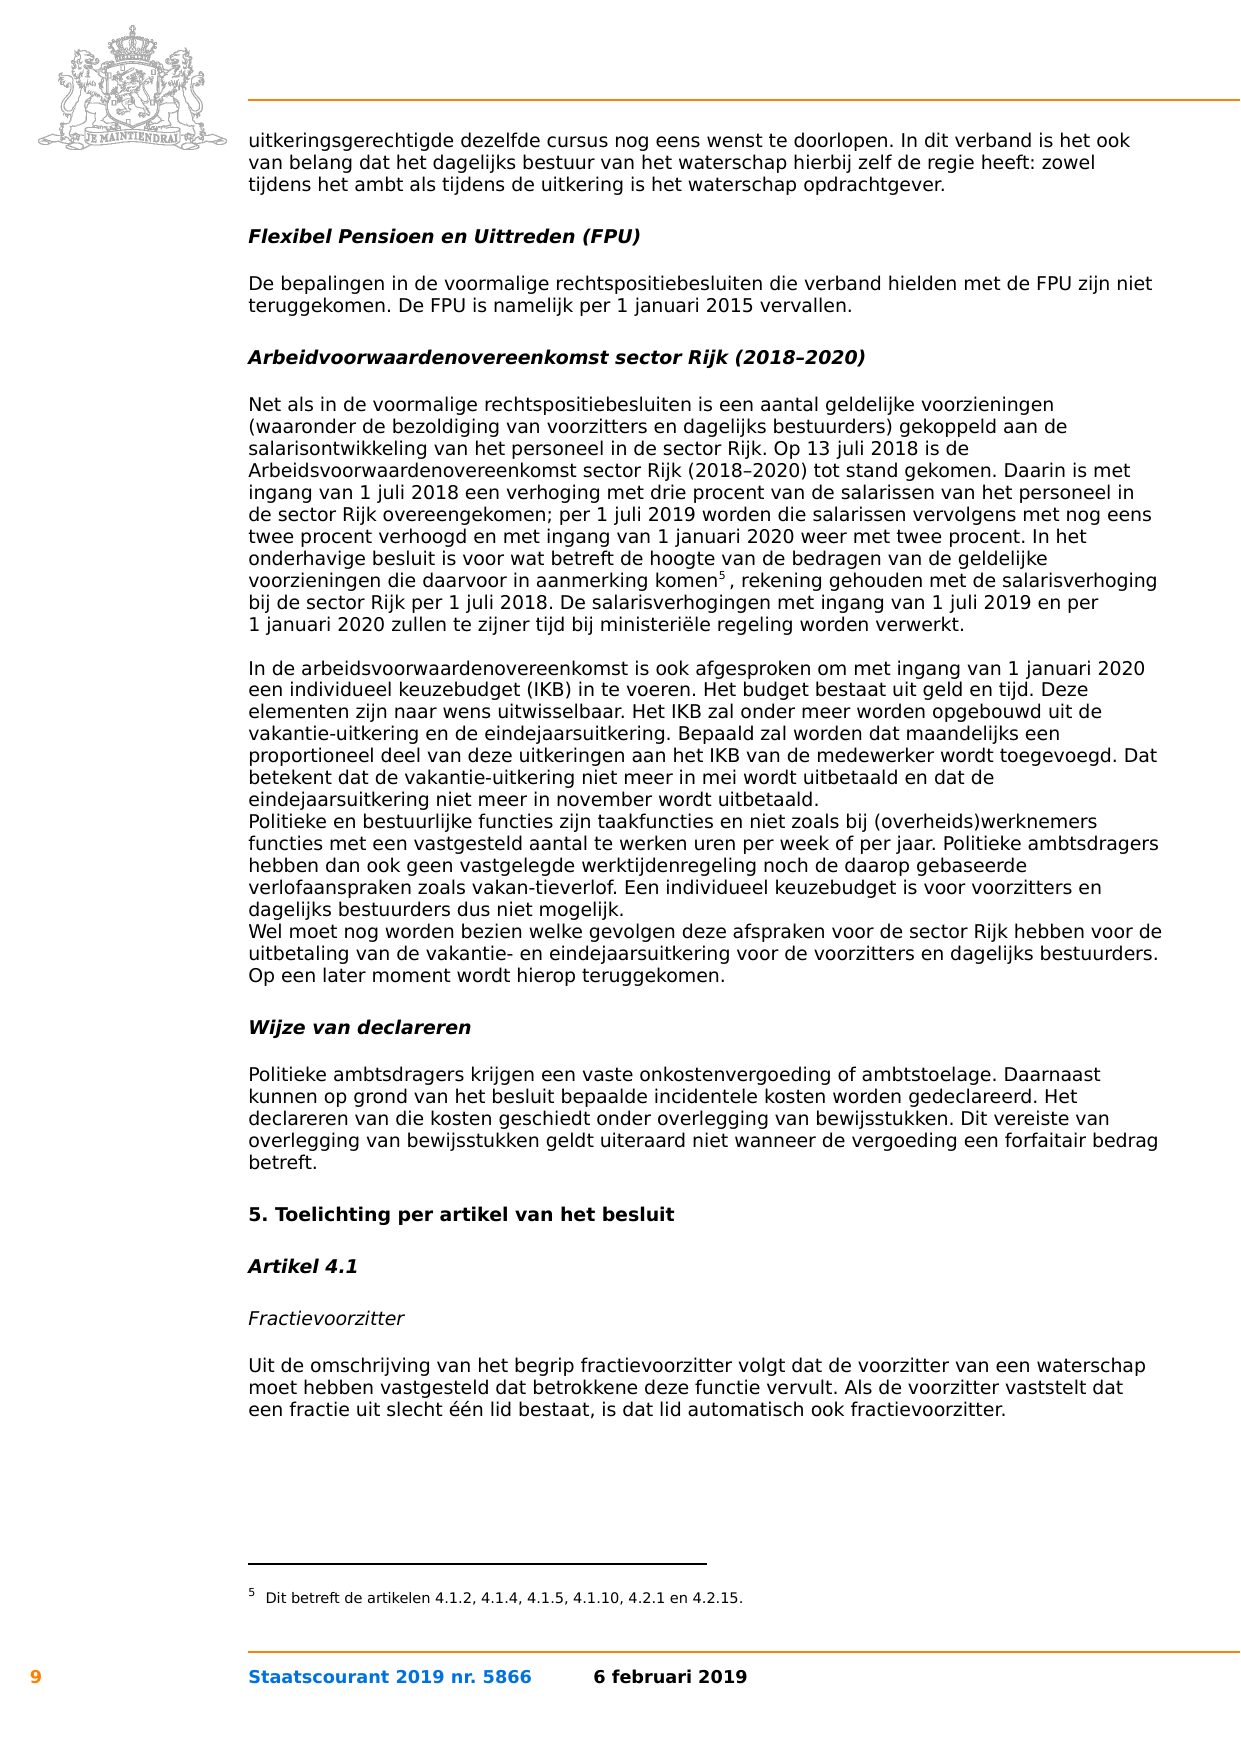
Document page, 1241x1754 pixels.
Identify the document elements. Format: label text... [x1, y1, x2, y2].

subtitle Artikel 4.1 [248, 1256, 1163, 1278]
subtitle Fractievoorzitter [248, 1308, 1163, 1330]
subtitle 5. Toelichting per artikel van het besluit [248, 1204, 1163, 1226]
picture [38, 25, 227, 150]
text In de arbeidsvoorwaardenovereenkomst is ook afgesproken om met ingang van 1 januari 2020 een individueel keuzebudget (IKB) in te voeren. Het budget bestaat uit geld en tijd. Deze elementen zijn naar wens uitwisselbaar. Het IKB zal onder meer worden opgebouwd uit de vakantie-uitkering en de eindejaarsuitkering. Bepaald zal worden dat maandelijks een proportioneel deel van deze uitkeringen aan het IKB van de medewerker wordt toegevoegd. Dat betekent dat de vakantie-uitkering niet meer in mei wordt uitbetaald en dat de eindejaarsuitkering niet meer in november wordt uitbetaald. [248, 657, 1163, 811]
subtitle Wijze van declareren [248, 1017, 1163, 1039]
text De bepalingen in de voormalige rechtspositiebesluiten die verband hielden met de FPU zijn niet teruggekomen. De FPU is namelijk per 1 januari 2015 vervallen. [248, 273, 1163, 317]
subtitle Arbeidvoorwaardenovereenkomst sector Rijk (2018–2020) [248, 347, 1163, 369]
text Politieke ambtsdragers krijgen een vaste onkostenvergoeding of ambtstoelage. Daarnaast kunnen op grond van het besluit bepaalde incidentele kosten worden gedeclareerd. Het declareren van die kosten geschiedt onder overlegging van bewijsstukken. Dit vereiste van overlegging van bewijsstukken geldt uiteraard niet wanneer de vergoeding een forfaitair bedrag betreft. [248, 1064, 1163, 1174]
subtitle Flexibel Pensioen en Uittreden (FPU) [248, 226, 1163, 248]
text Net als in de voormalige rechtspositiebesluiten is een aantal geldelijke voorzieningen (waaronder de bezoldiging van voorzitters en dagelijks bestuurders) gekoppeld aan de salarisontwikkeling van het personeel in de sector Rijk. Op 13 juli 2018 is de Arbeidsvoorwaardenovereenkomst sector Rijk (2018–2020) tot stand gekomen. Daarin is met ingang van 1 juli 2018 een verhoging met drie procent van de salarissen van het personeel in de sector Rijk overeengekomen; per 1 juli 2019 worden die salarissen vervolgens met nog eens twee procent verhoogd en met ingang van 1 januari 2020 weer met twee procent. In het onderhavige besluit is voor wat betreft de hoogte van de bedragen van de geldelijke voorzieningen die daarvoor in aanmerking komen, rekening gehouden met de salarisverhoging bij de sector Rijk per 1 juli 2018. De salarisverhogingen met ingang van 1 juli 2019 en per 1 januari 2020 zullen te zijner tijd bij ministeriële regeling worden verwerkt. [248, 394, 1163, 636]
text Dit betreft de artikelen 4.1.2, 4.1.4, 4.1.5, 4.1.10, 4.2.1 en 4.2.15. [248, 1586, 1163, 1608]
text Uit de omschrijving van het begrip fractievoorzitter volgt dat de voorzitter van een waterschap moet hebben vastgesteld dat betrokkene deze functie vervult. Als de voorzitter vaststelt dat een fractie uit slecht één lid bestaat, is dat lid automatisch ook fractievoorzitter. [248, 1355, 1163, 1421]
text Politieke en bestuurlijke functies zijn taakfuncties en niet zoals bij (overheids)werknemers functies met een vastgesteld aantal te werken uren per week of per jaar. Politieke ambtsdragers hebben dan ook geen vastgelegde werktijdenregeling noch de daarop gebaseerde verlofaanspraken zoals vakan-tieverlof. Een individueel keuzebudget is voor voorzitters en dagelijks bestuurders dus niet mogelijk. [248, 811, 1163, 921]
text uitkeringsgerechtigde dezelfde cursus nog eens wenst te doorlopen. In dit verband is het ook van belang dat het dagelijks bestuur van het waterschap hierbij zelf de regie heeft: zowel tijdens het ambt als tijdens de uitkering is het waterschap opdrachtgever. [248, 130, 1163, 196]
text Wel moet nog worden bezien welke gevolgen deze afspraken voor de sector Rijk hebben voor de uitbetaling van de vakantie- en eindejaarsuitkering voor de voorzitters en dagelijks bestuurders. Op een later moment wordt hierop teruggekomen. [248, 921, 1163, 987]
